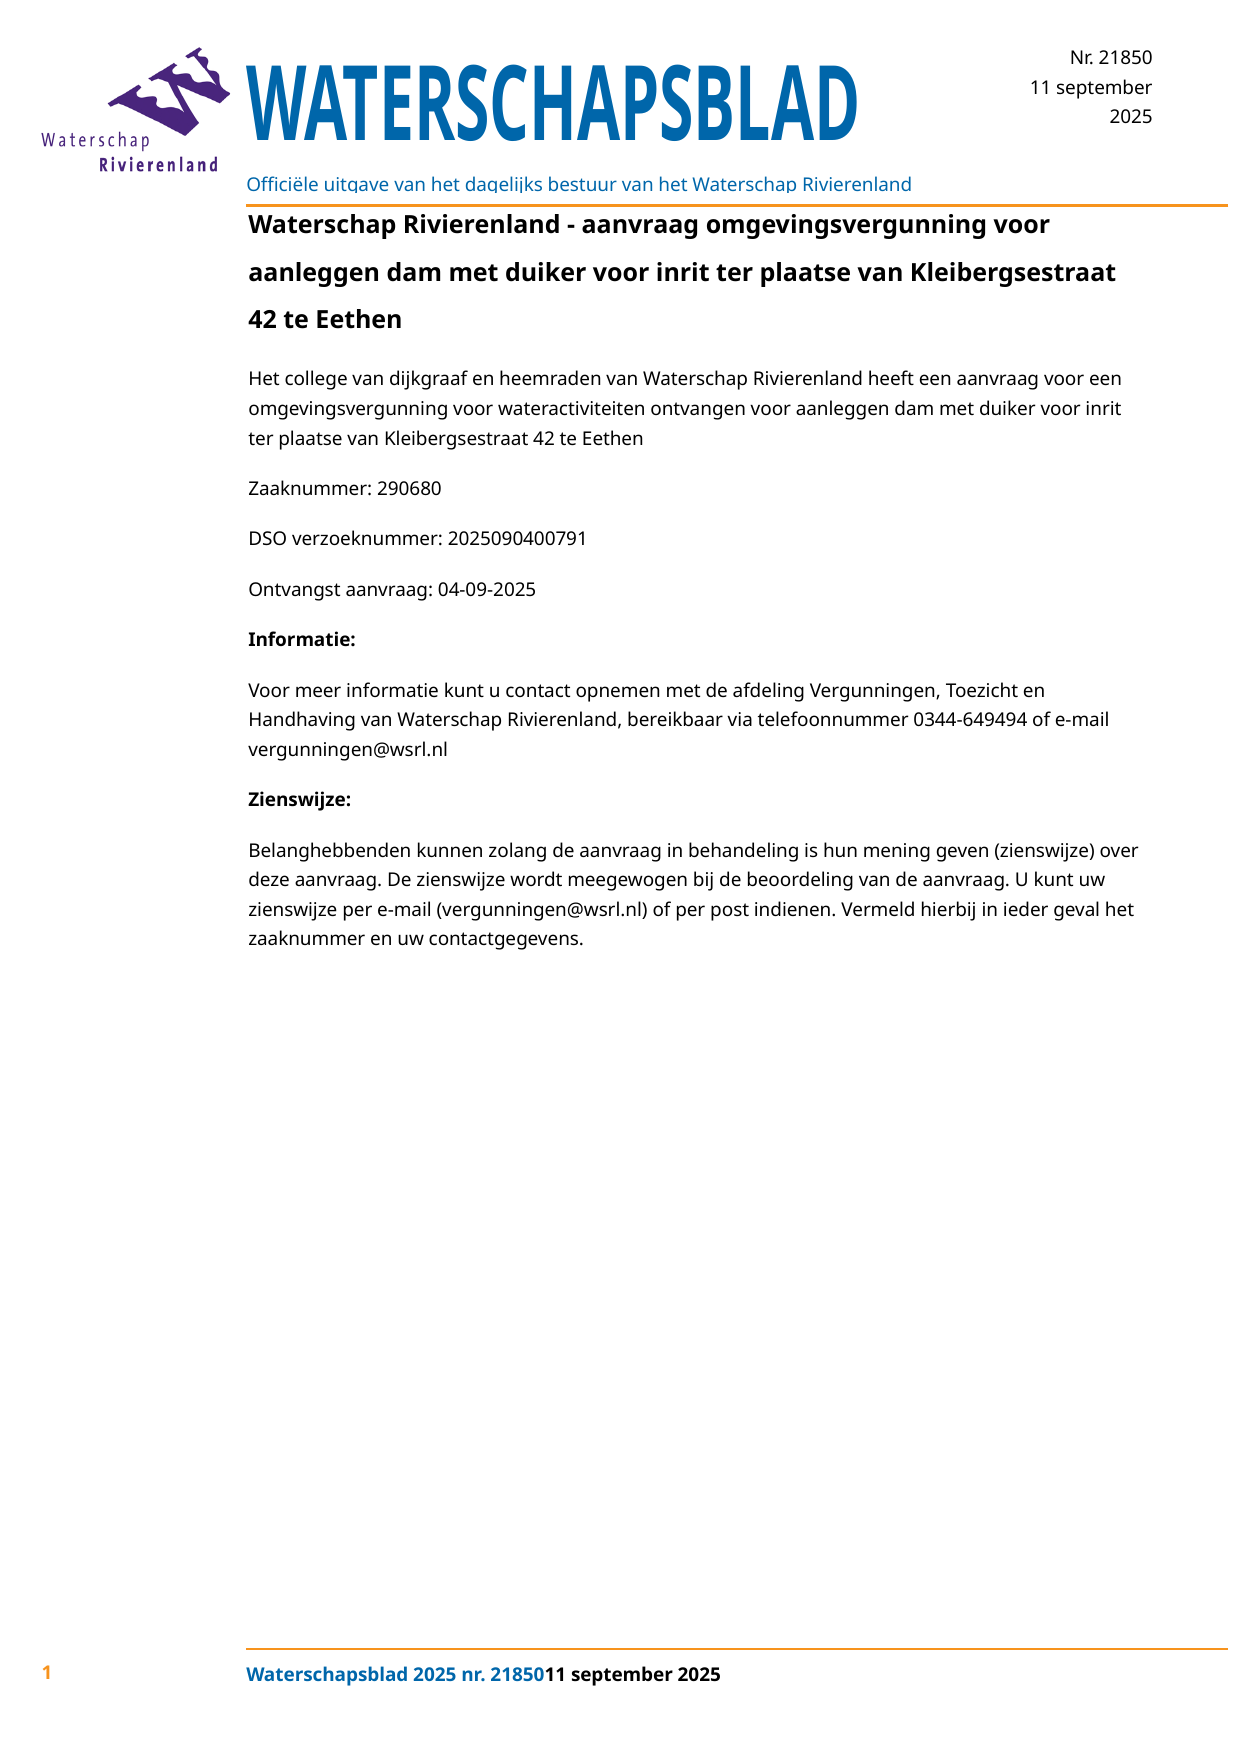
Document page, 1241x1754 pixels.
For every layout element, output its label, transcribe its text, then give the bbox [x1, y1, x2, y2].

text Belanghebbenden kunnen zolang de aanvraag in behandeling is hun mening geven (zienswijze) over deze aanvraag. De zienswijze wordt meegewogen bij de beoordeling van de aanvraag. U kunt uw zienswijze per e-mail (vergunningen@wsrl.nl) of per post indienen. Vermeld hierbij in ieder geval het zaaknummer en uw contactgegevens. [248, 837, 1152, 951]
text Voor meer informatie kunt u contact opnemen met de afdeling Vergunningen, Toezicht en Handhaving van Waterschap Rivierenland, bereikbaar via telefoonnummer 0344-649494 of e-mail vergunningen@wsrl.nl [248, 677, 1152, 762]
text Zaaknummer: 290680 [248, 475, 1152, 501]
text DSO verzoeknummer: 2025090400791 [248, 526, 1152, 551]
text Informatie: [248, 626, 1152, 652]
text Het college van dijkgraaf en heemraden van Waterschap Rivierenland heeft een aanvraag voor een omgevingsvergunning voor wateractiviteiten ontvangen voor aanleggen dam met duiker voor inrit ter plaatse van Kleibergsestraat 42 te Eethen [248, 366, 1152, 450]
text Ontvangst aanvraag: 04-09-2025 [248, 576, 1152, 602]
text Waterschap Rivierenland - aanvraag omgevingsvergunning voor aanleggen dam met duiker voor inrit ter plaatse van Kleibergsestraat 42 te Eethen [248, 207, 1152, 336]
picture [41, 47, 231, 172]
text Zienswijze: [248, 786, 1152, 812]
